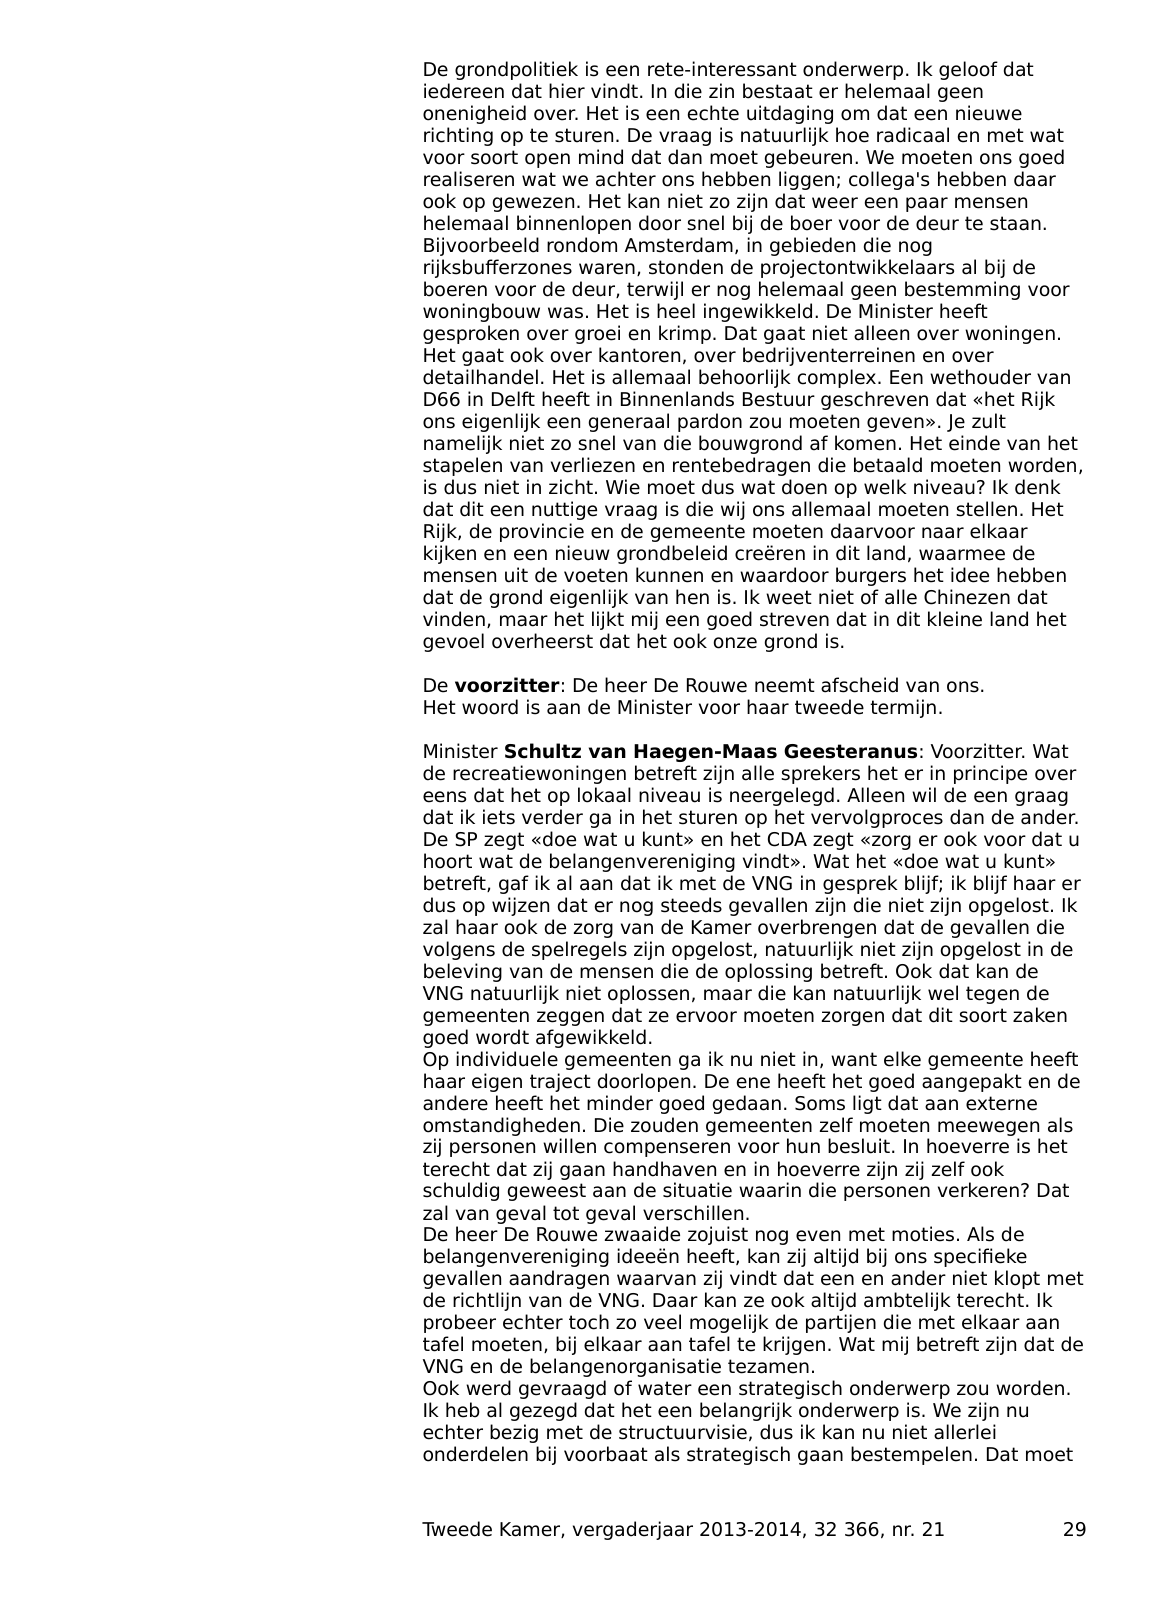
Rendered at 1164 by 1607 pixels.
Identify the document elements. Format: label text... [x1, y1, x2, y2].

text Minister Schultz van Haegen-Maas Geesteranus: Voorzitter. Wat de recreatiewoningen betreft zijn alle sprekers het er in principe over eens dat het op lokaal niveau is neergelegd. Alleen wil de een graag dat ik iets verder ga in het sturen op het vervolgproces dan de ander. De SP zegt «doe wat u kunt» en het CDA zegt «zorg er ook voor dat u hoort wat de belangenvereniging vindt». Wat het «doe wat u kunt» betreft, gaf ik al aan dat ik met de VNG in gesprek blijf; ik blijf haar er dus op wijzen dat er nog steeds gevallen zijn die niet zijn opgelost. Ik zal haar ook de zorg van de Kamer overbrengen dat de gevallen die volgens de spelregels zijn opgelost, natuurlijk niet zijn opgelost in de beleving van de mensen die de oplossing betreft. Ook dat kan de VNG natuurlijk niet oplossen, maar die kan natuurlijk wel tegen de gemeenten zeggen dat ze ervoor moeten zorgen dat dit soort zaken goed wordt afgewikkeld. [422, 741, 1087, 1048]
text Het woord is aan de Minister voor haar tweede termijn. [422, 697, 1087, 719]
text Ook werd gevraagd of water een strategisch onderwerp zou worden. Ik heb al gezegd dat het een belangrijk onderwerp is. We zijn nu echter bezig met de structuurvisie, dus ik kan nu niet allerlei onderdelen bij voorbaat als strategisch gaan bestempelen. Dat moet [422, 1378, 1087, 1466]
text De heer De Rouwe zwaaide zojuist nog even met moties. Als de belangenvereniging ideeën heeft, kan zij altijd bij ons specifieke gevallen aandragen waarvan zij vindt dat een en ander niet klopt met de richtlijn van de VNG. Daar kan ze ook altijd ambtelijk terecht. Ik probeer echter toch zo veel mogelijk de partijen die met elkaar aan tafel moeten, bij elkaar aan tafel te krijgen. Wat mij betreft zijn dat de VNG en de belangenorganisatie tezamen. [422, 1224, 1087, 1378]
text De grondpolitiek is een rete-interessant onderwerp. Ik geloof dat iedereen dat hier vindt. In die zin bestaat er helemaal geen onenigheid over. Het is een echte uitdaging om dat een nieuwe richting op te sturen. De vraag is natuurlijk hoe radicaal en met wat voor soort open mind dat dan moet gebeuren. We moeten ons goed realiseren wat we achter ons hebben liggen; collega's hebben daar ook op gewezen. Het kan niet zo zijn dat weer een paar mensen helemaal binnenlopen door snel bij de boer voor de deur te staan. Bijvoorbeeld rondom Amsterdam, in gebieden die nog rijksbufferzones waren, stonden de projectontwikkelaars al bij de boeren voor de deur, terwijl er nog helemaal geen bestemming voor woningbouw was. Het is heel ingewikkeld. De Minister heeft gesproken over groei en krimp. Dat gaat niet alleen over woningen. Het gaat ook over kantoren, over bedrijventerreinen en over detailhandel. Het is allemaal behoorlijk complex. Een wethouder van D66 in Delft heeft in Binnenlands Bestuur geschreven dat «het Rijk ons eigenlijk een generaal pardon zou moeten geven». Je zult namelijk niet zo snel van die bouwgrond af komen. Het einde van het stapelen van verliezen en rentebedragen die betaald moeten worden, is dus niet in zicht. Wie moet dus wat doen op welk niveau? Ik denk dat dit een nuttige vraag is die wij ons allemaal moeten stellen. Het Rijk, de provincie en de gemeente moeten daarvoor naar elkaar kijken en een nieuw grondbeleid creëren in dit land, waarmee de mensen uit de voeten kunnen en waardoor burgers het idee hebben dat de grond eigenlijk van hen is. Ik weet niet of alle Chinezen dat vinden, maar het lijkt mij een goed streven dat in dit kleine land het gevoel overheerst dat het ook onze grond is. [422, 59, 1087, 652]
text Op individuele gemeenten ga ik nu niet in, want elke gemeente heeft haar eigen traject doorlopen. De ene heeft het goed aangepakt en de andere heeft het minder goed gedaan. Soms ligt dat aan externe omstandigheden. Die zouden gemeenten zelf moeten meewegen als zij personen willen compenseren voor hun besluit. In hoeverre is het terecht dat zij gaan handhaven en in hoeverre zijn zij zelf ook schuldig geweest aan de situatie waarin die personen verkeren? Dat zal van geval tot geval verschillen. [422, 1048, 1087, 1224]
text De voorzitter: De heer De Rouwe neemt afscheid van ons. [422, 675, 1087, 697]
